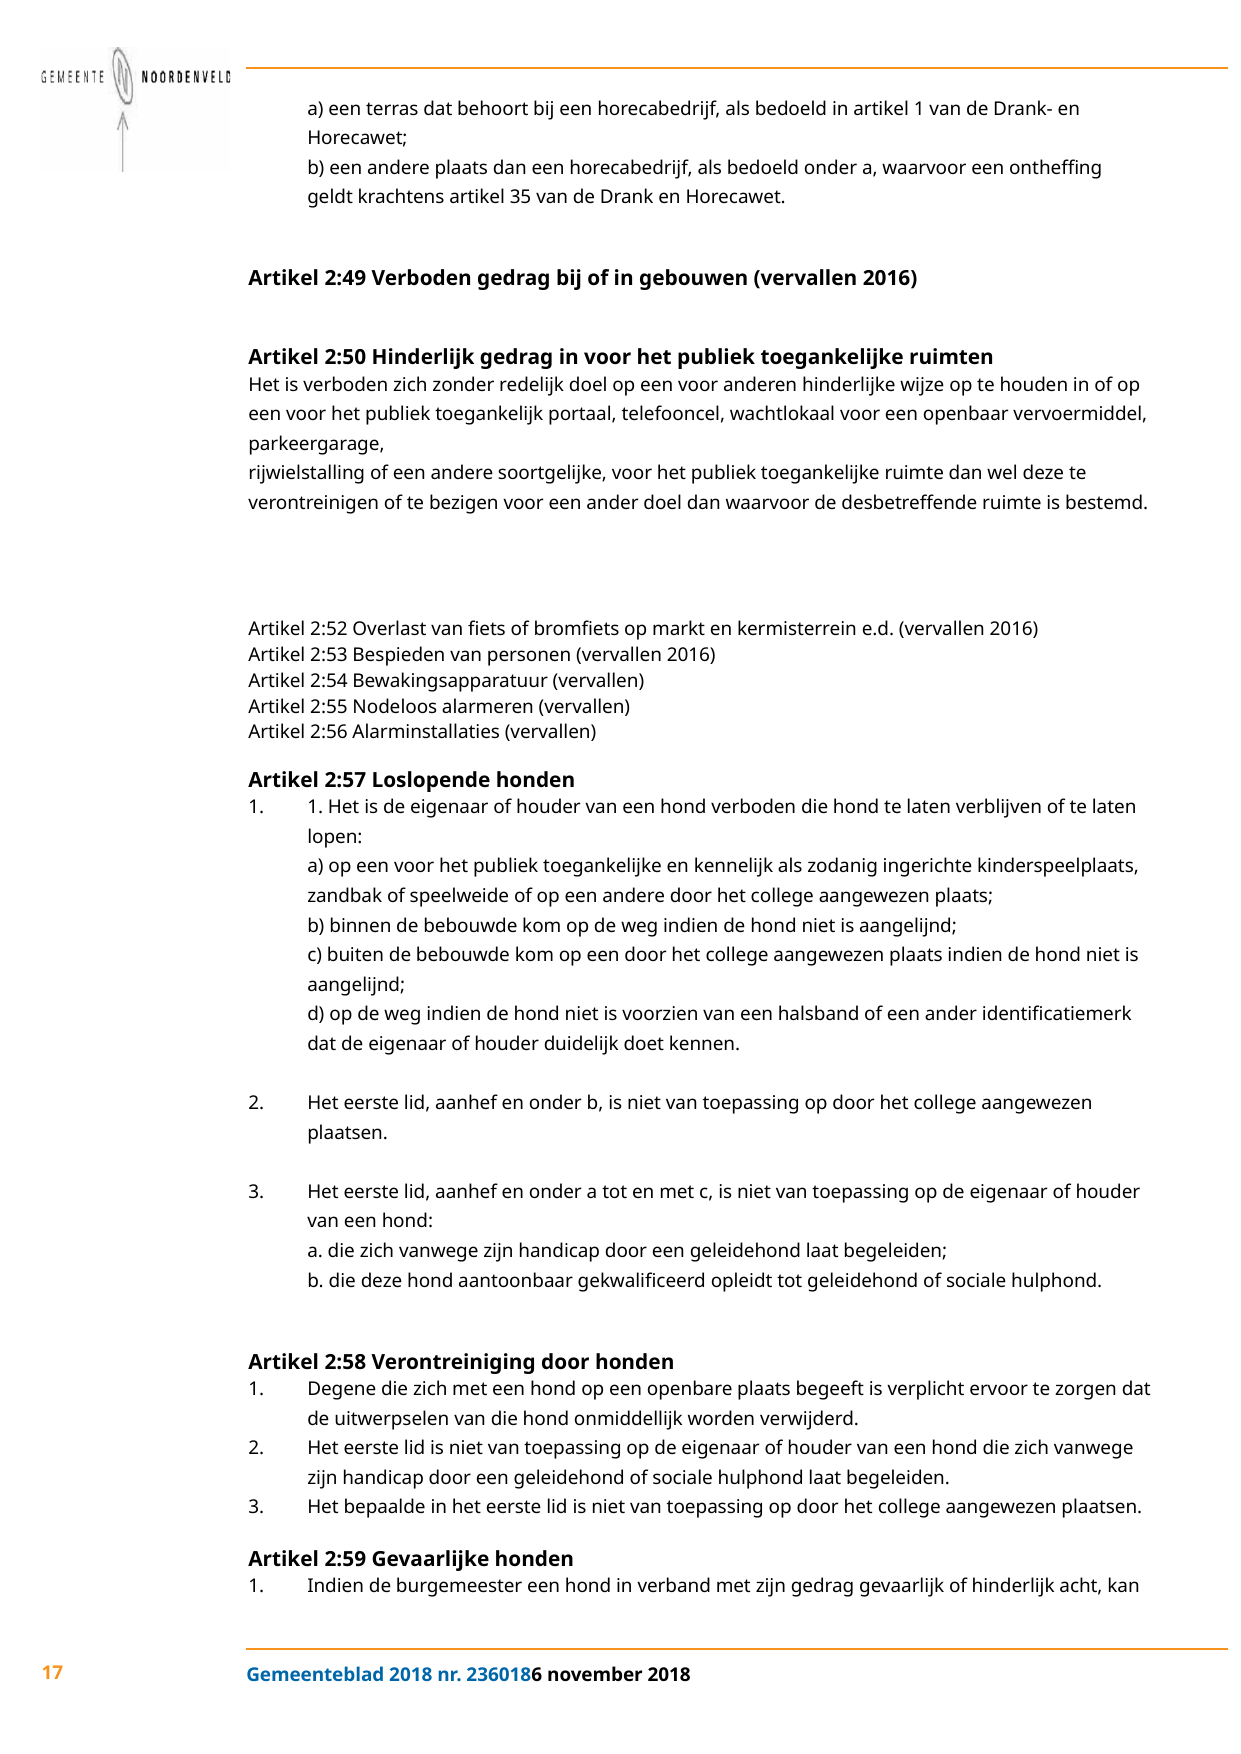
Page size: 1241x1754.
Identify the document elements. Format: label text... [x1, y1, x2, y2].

list a) een terras dat behoort bij een horecabedrijf, als bedoeld in artikel 1 van de Drank- en Horecawet; [248, 95, 1152, 150]
list Degene die zich met een hond op een openbare plaats begeeft is verplicht ervoor te zorgen dat de uitwerpselen van die hond onmiddellijk worden verwijderd. [248, 1375, 1152, 1431]
list Het eerste lid, aanhef en onder b, is niet van toepassing op door het college aangewezen plaatsen. [248, 1089, 1152, 1145]
text Artikel 2:59 Gevaarlijke honden [248, 1544, 1152, 1572]
list a) op een voor het publiek toegankelijke en kennelijk als zodanig ingerichte kinderspeelplaats, zandbak of speelweide of op een andere door het college aangewezen plaats; [248, 853, 1152, 908]
list Het bepaalde in het eerste lid is niet van toepassing op door het college aangewezen plaatsen. [248, 1494, 1152, 1519]
text Het is verboden zich zonder redelijk doel op een voor anderen hinderlijke wijze op te houden in of op een voor het publiek toegankelijk portaal, telefooncel, wachtlokaal voor een openbaar vervoermiddel, parkeergarage, [248, 371, 1152, 456]
text Artikel 2:53 Bespieden van personen (vervallen 2016) [248, 641, 1152, 667]
list Het eerste lid is niet van toepassing op de eigenaar of houder van een hond die zich vanwege zijn handicap door een geleidehond of sociale hulphond laat begeleiden. [248, 1434, 1152, 1490]
text rijwielstalling of een andere soortgelijke, voor het publiek toegankelijke ruimte dan wel deze te verontreinigen of te bezigen voor een ander doel dan waarvoor de desbetreffende ruimte is bestemd. [248, 459, 1152, 515]
list a. die zich vanwege zijn handicap door een geleidehond laat begeleiden; [248, 1237, 1152, 1263]
list Het eerste lid, aanhef en onder a tot en met c, is niet van toepassing op de eigenaar of houder van een hond: [248, 1178, 1152, 1233]
text Artikel 2:56 Alarminstallaties (vervallen) [248, 718, 1152, 744]
list d) op de weg indien de hond niet is voorzien van een halsband of een ander identificatiemerk dat de eigenaar of houder duidelijk doet kennen. [248, 1001, 1152, 1056]
list c) buiten de bebouwde kom op een door het college aangewezen plaats indien de hond niet is aangelijnd; [248, 941, 1152, 997]
list b. die deze hond aantoonbaar gekwalificeerd opleidt tot geleidehond of sociale hulphond. [248, 1267, 1152, 1293]
text Artikel 2:50 Hinderlijk gedrag in voor het publiek toegankelijke ruimten [248, 342, 1152, 371]
list 1. Het is de eigenaar of houder van een hond verboden die hond te laten verblijven of te laten lopen: [248, 793, 1152, 849]
text Artikel 2:52 Overlast van fiets of bromfiets op markt en kermisterrein e.d. (vervallen 2016) [248, 616, 1152, 641]
text Artikel 2:55 Nodeloos alarmeren (vervallen) [248, 693, 1152, 718]
text Artikel 2:49 Verboden gedrag bij of in gebouwen (vervallen 2016) [248, 263, 1152, 292]
text Artikel 2:58 Verontreiniging door honden [248, 1347, 1152, 1375]
list b) binnen de bebouwde kom op de weg indien de hond niet is aangelijnd; [248, 912, 1152, 938]
text Artikel 2:54 Bewakingsapparatuur (vervallen) [248, 667, 1152, 693]
list Indien de burgemeester een hond in verband met zijn gedrag gevaarlijk of hinderlijk acht, kan [248, 1572, 1152, 1598]
picture [41, 47, 231, 172]
text Artikel 2:57 Loslopende honden [248, 765, 1152, 793]
list b) een andere plaats dan een horecabedrijf, als bedoeld onder a, waarvoor een ontheffing geldt krachtens artikel 35 van de Drank en Horecawet. [248, 154, 1152, 209]
